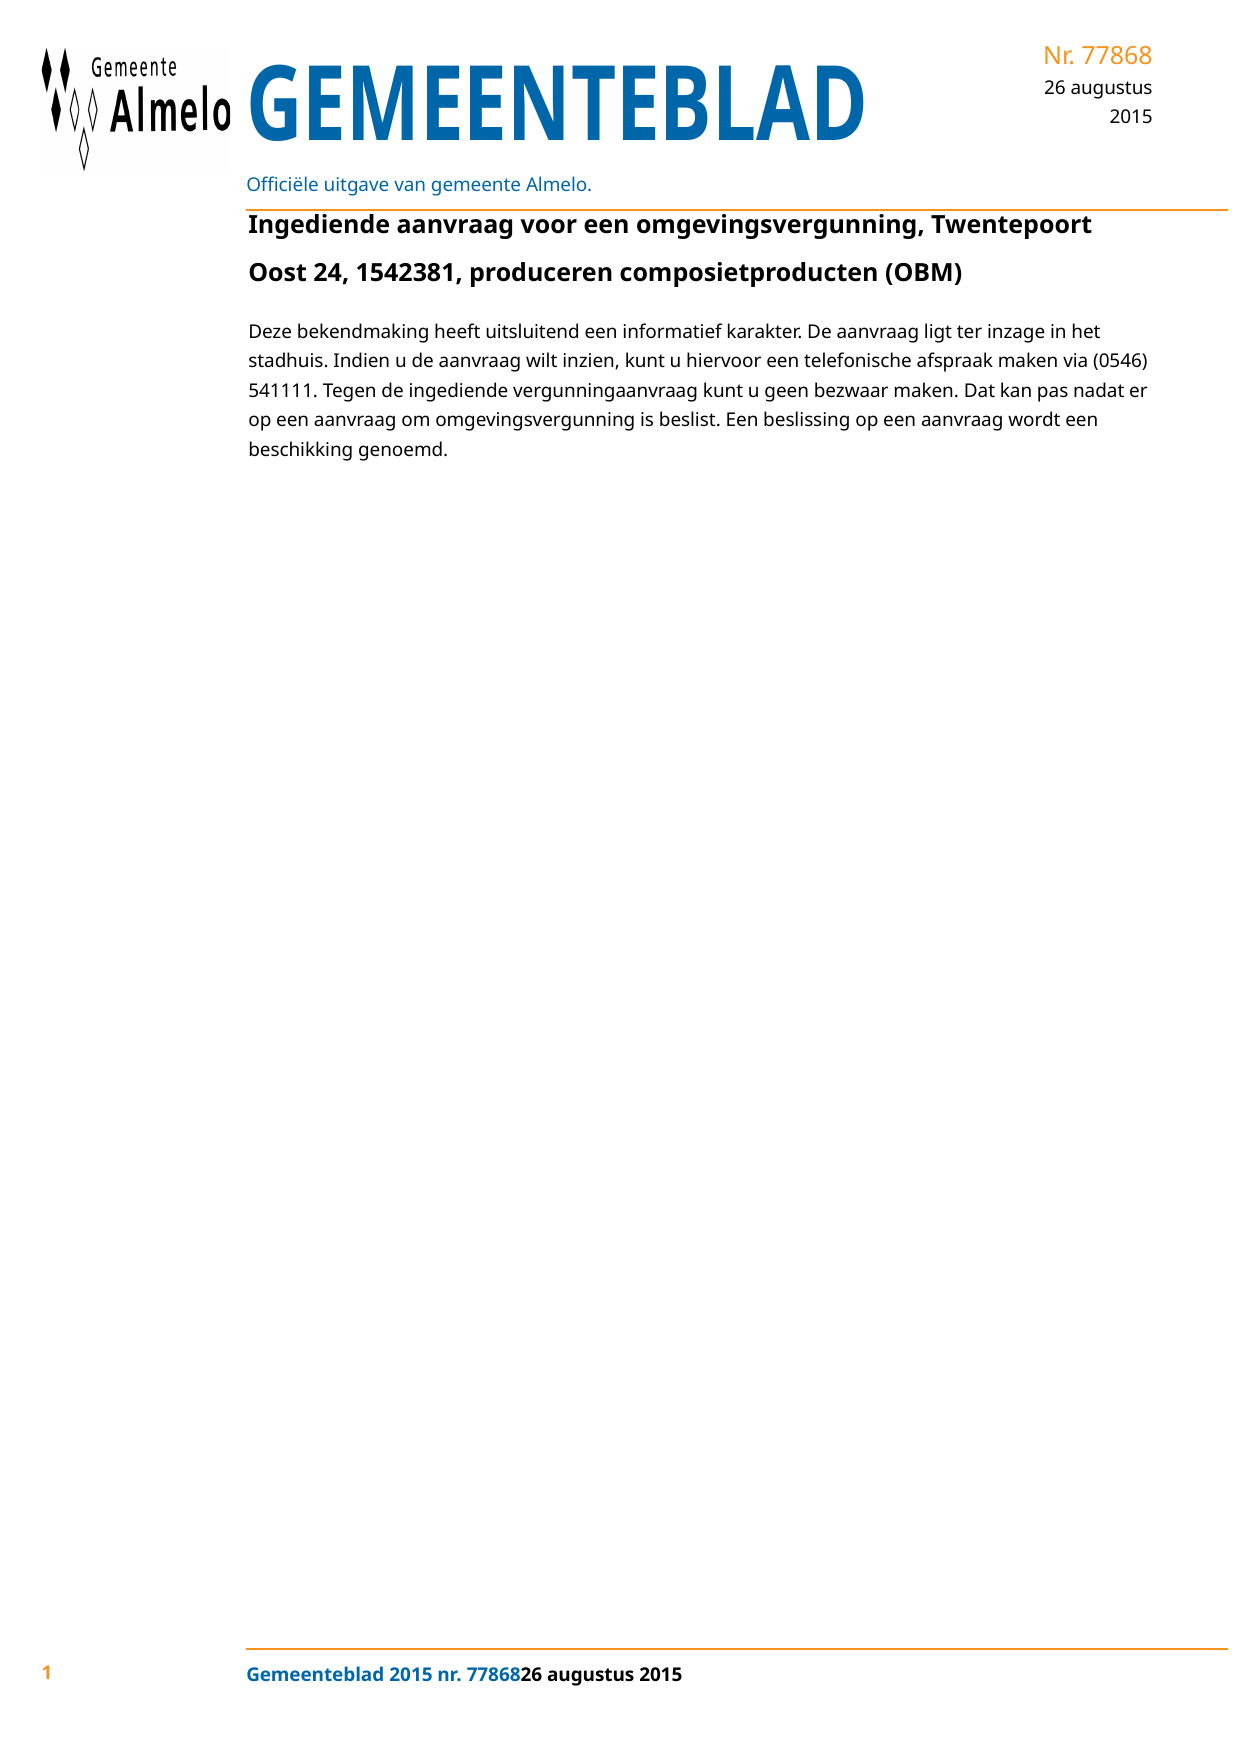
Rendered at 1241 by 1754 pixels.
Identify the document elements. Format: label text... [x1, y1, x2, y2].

text Ingediende aanvraag voor een omgevingsvergunning, Twentepoort Oost 24, 1542381, produceren composietproducten (OBM) [248, 211, 1152, 288]
picture [41, 47, 231, 172]
text Deze bekendmaking heeft uitsluitend een informatief karakter. De aanvraag ligt ter inzage in het stadhuis. Indien u de aanvraag wilt inzien, kunt u hiervoor een telefonische afspraak maken via (0546) 541111. Tegen de ingediende vergunningaanvraag kunt u geen bezwaar maken. Dat kan pas nadat er op een aanvraag om omgevingsvergunning is beslist. Een beslissing op een aanvraag wordt een beschikking genoemd. [248, 318, 1152, 462]
